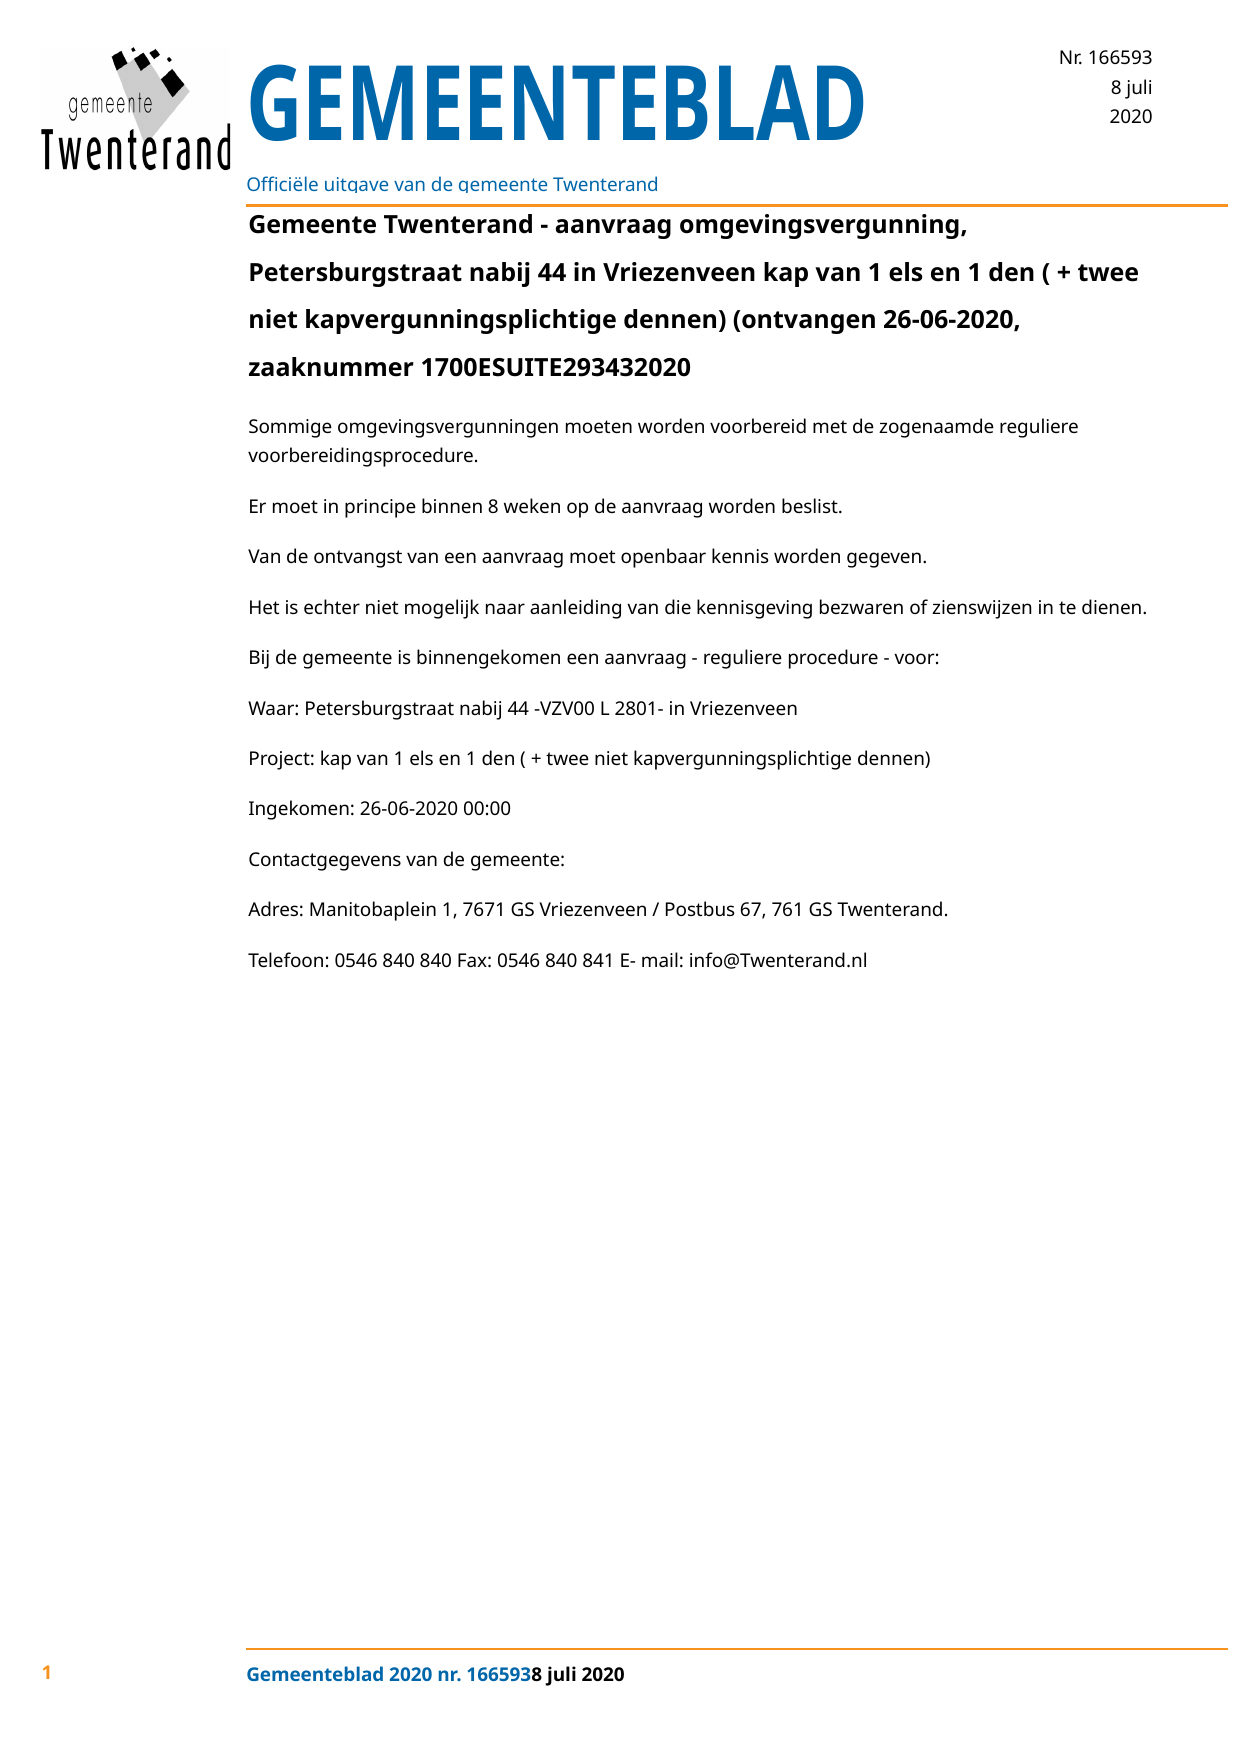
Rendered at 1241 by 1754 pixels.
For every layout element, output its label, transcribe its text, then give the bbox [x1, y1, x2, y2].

text Project: kap van 1 els en 1 den ( + twee niet kapvergunningsplichtige dennen) [248, 745, 1152, 771]
picture [41, 47, 231, 172]
text Van de ontvangst van een aanvraag moet openbaar kennis worden gegeven. [248, 543, 1152, 569]
text Waar: Petersburgstraat nabij 44 -VZV00 L 2801- in Vriezenveen [248, 695, 1152, 721]
text Ingekomen: 26-06-2020 00:00 [248, 796, 1152, 821]
text Er moet in principe binnen 8 weken op de aanvraag worden beslist. [248, 493, 1152, 519]
text Contactgegevens van de gemeente: [248, 846, 1152, 872]
text Telefoon: 0546 840 840 Fax: 0546 840 841 E- mail: info@Twenterand.nl [248, 947, 1152, 973]
text Adres: Manitobaplein 1, 7671 GS Vriezenveen / Postbus 67, 761 GS Twenterand. [248, 896, 1152, 922]
text Gemeente Twenterand - aanvraag omgevingsvergunning, Petersburgstraat nabij 44 in Vriezenveen kap van 1 els en 1 den ( + twee niet kapvergunningsplichtige dennen) (ontvangen 26-06-2020, zaaknummer 1700ESUITE293432020 [248, 207, 1152, 384]
text Sommige omgevingsvergunningen moeten worden voorbereid met de zogenaamde reguliere voorbereidingsprocedure. [248, 413, 1152, 468]
text Bij de gemeente is binnengekomen een aanvraag - reguliere procedure - voor: [248, 644, 1152, 670]
text Het is echter niet mogelijk naar aanleiding van die kennisgeving bezwaren of zienswijzen in te dienen. [248, 594, 1152, 620]
